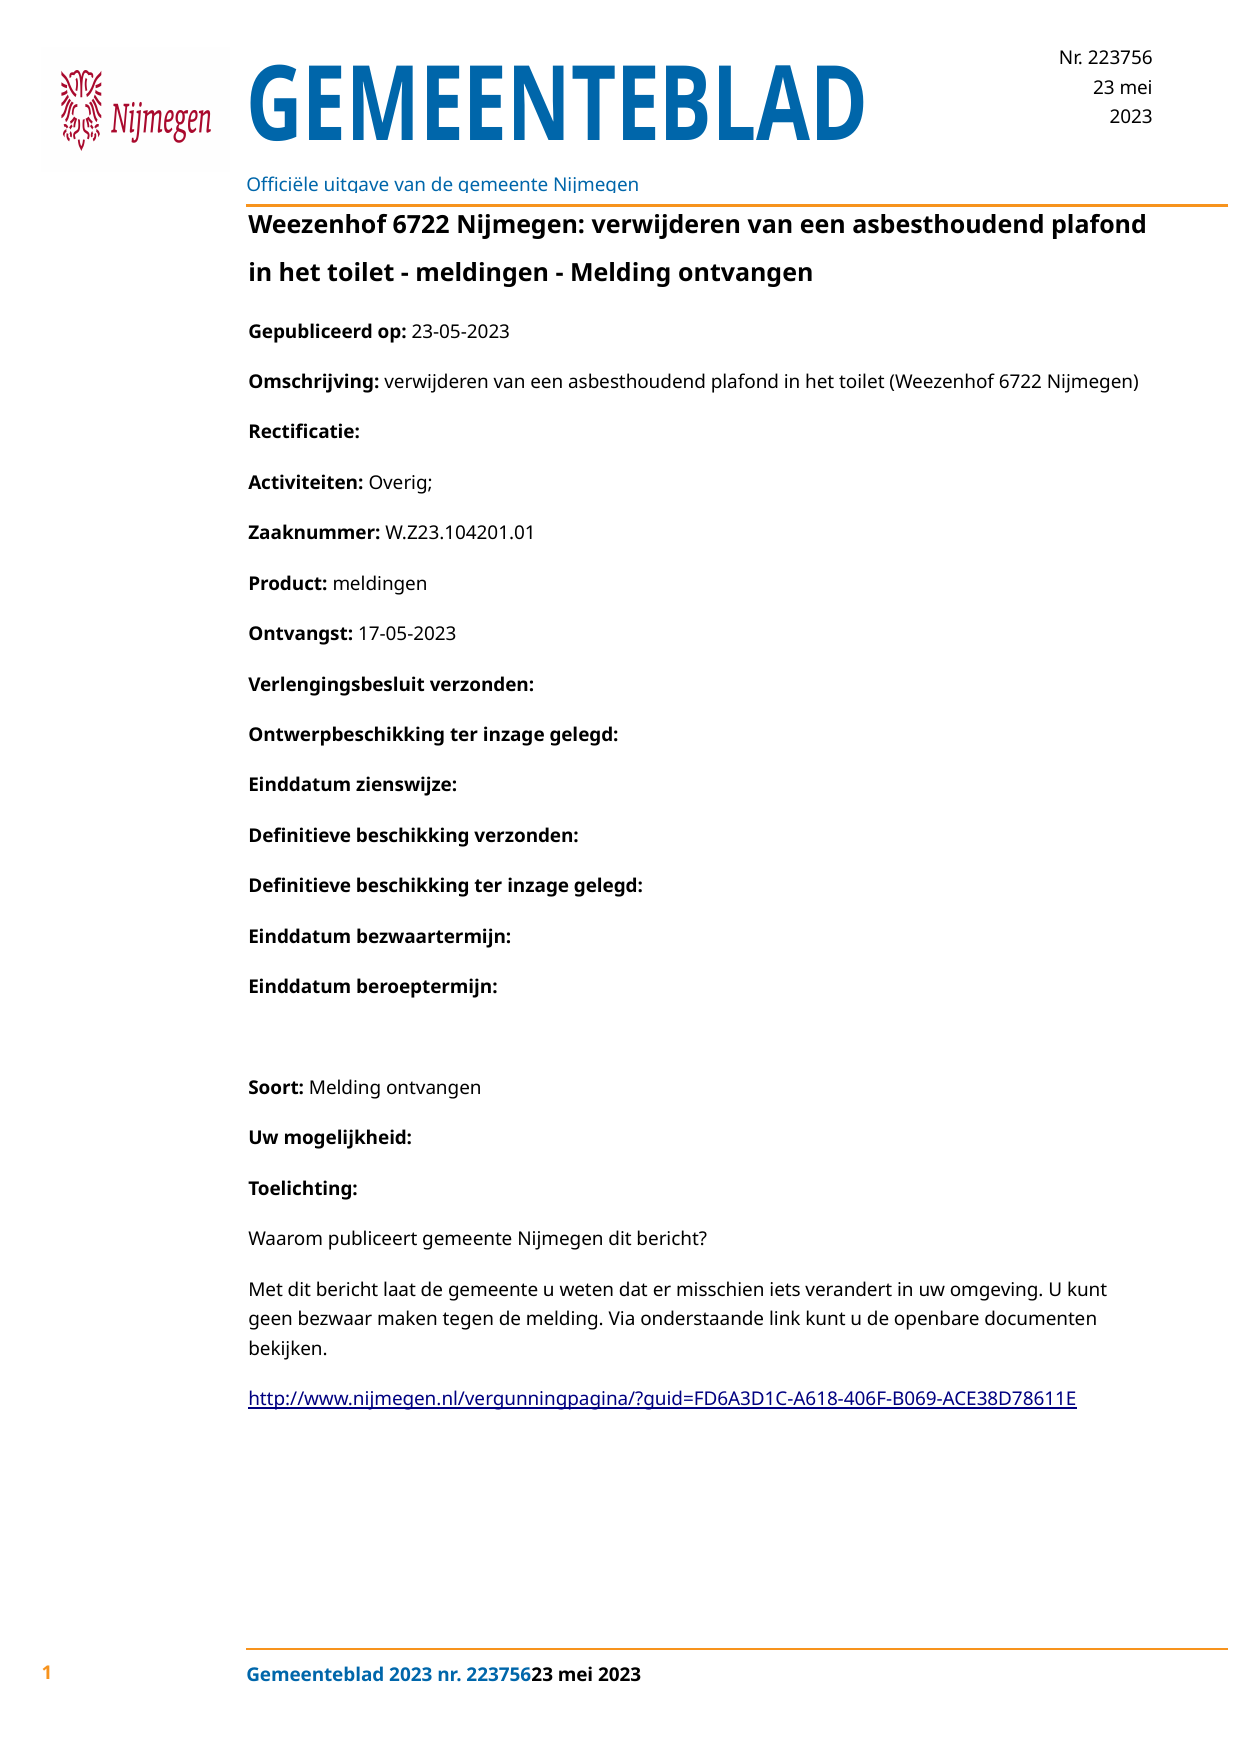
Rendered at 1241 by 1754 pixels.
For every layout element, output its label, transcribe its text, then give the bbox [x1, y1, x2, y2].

text Soort: Melding ontvangen [248, 1074, 1152, 1100]
text Activiteiten: Overig; [248, 469, 1152, 495]
text Verlengingsbesluit verzonden: [248, 671, 1152, 697]
text Rectificatie: [248, 419, 1152, 444]
text Einddatum zienswijze: [248, 772, 1152, 797]
text Ontwerpbeschikking ter inzage gelegd: [248, 721, 1152, 747]
picture [41, 47, 231, 172]
text http://www.nijmegen.nl/vergunningpagina/?guid=FD6A3D1C-A618-406F-B069-ACE38D78611E [248, 1385, 1152, 1411]
text Definitieve beschikking ter inzage gelegd: [248, 872, 1152, 898]
text Waarom publiceert gemeente Nijmegen dit bericht? [248, 1225, 1152, 1251]
text Ontvangst: 17-05-2023 [248, 620, 1152, 646]
text Zaaknummer: W.Z23.104201.01 [248, 519, 1152, 545]
text Met dit bericht laat de gemeente u weten dat er misschien iets verandert in uw omgeving. U kunt geen bezwaar maken tegen de melding. Via onderstaande link kunt u de openbare documenten bekijken. [248, 1276, 1152, 1361]
text Einddatum bezwaartermijn: [248, 923, 1152, 949]
text Definitieve beschikking verzonden: [248, 822, 1152, 848]
text Weezenhof 6722 Nijmegen: verwijderen van een asbesthoudend plafond in het toilet - meldingen - Melding ontvangen [248, 207, 1152, 288]
text Uw mogelijkheid: [248, 1124, 1152, 1150]
text Toelichting: [248, 1175, 1152, 1201]
text Einddatum beroeptermijn: [248, 973, 1152, 999]
text Omschrijving: verwijderen van een asbesthoudend plafond in het toilet (Weezenhof 6722 Nijmegen) [248, 368, 1152, 394]
text Product: meldingen [248, 570, 1152, 596]
text Gepubliceerd op: 23-05-2023 [248, 318, 1152, 344]
